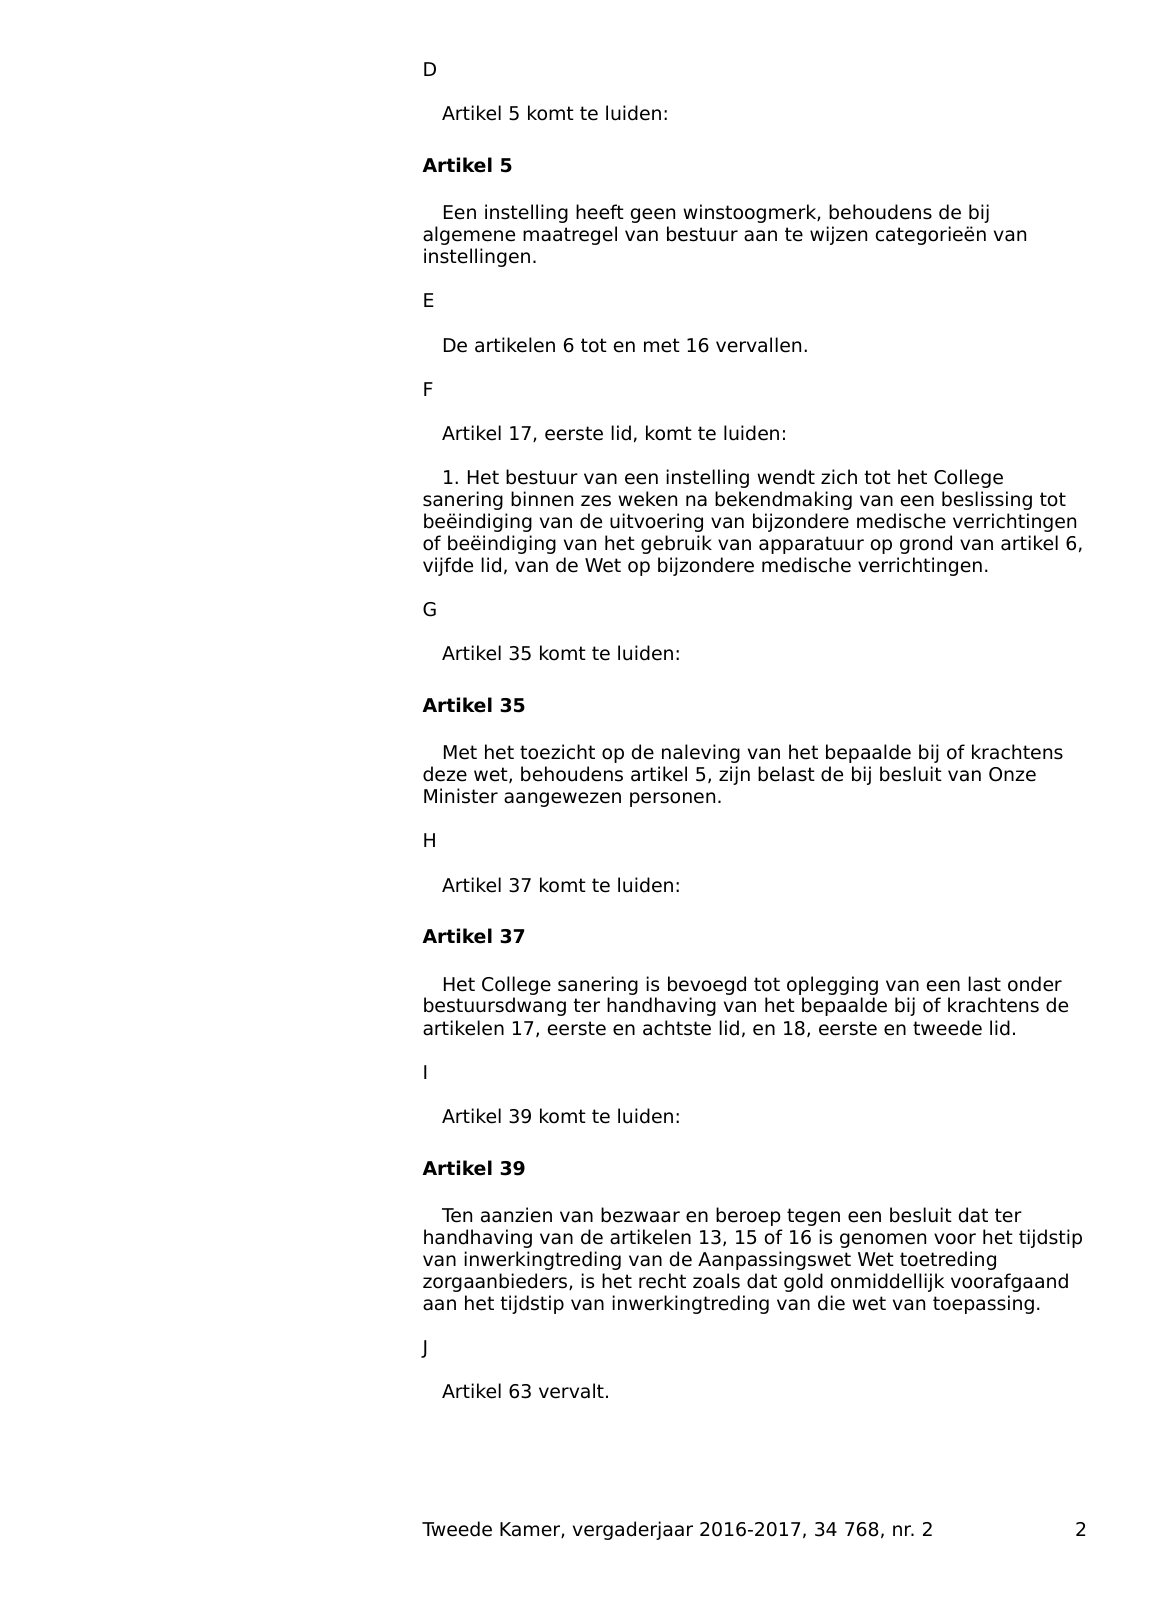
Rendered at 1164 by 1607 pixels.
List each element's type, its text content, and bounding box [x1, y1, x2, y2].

text H [422, 830, 1087, 852]
text D [422, 59, 1087, 81]
text Artikel 35 komt te luiden: [422, 643, 1087, 665]
subtitle Artikel 5 [422, 155, 1087, 177]
text Artikel 5 komt te luiden: [422, 103, 1087, 125]
text Een instelling heeft geen winstoogmerk, behoudens de bij algemene maatregel van bestuur aan te wijzen categorieën van instellingen. [422, 202, 1087, 268]
text E [422, 290, 1087, 312]
text Artikel 17, eerste lid, komt te luiden: [422, 423, 1087, 445]
subtitle Artikel 35 [422, 695, 1087, 717]
text De artikelen 6 tot en met 16 vervallen. [422, 334, 1087, 356]
text Artikel 63 vervalt. [422, 1381, 1087, 1403]
text Artikel 39 komt te luiden: [422, 1106, 1087, 1128]
text I [422, 1062, 1087, 1083]
text 1. Het bestuur van een instelling wendt zich tot het College sanering binnen zes weken na bekendmaking van een beslissing tot beëindiging van de uitvoering van bijzondere medische verrichtingen of beëindiging van het gebruik van apparatuur op grond van artikel 6, vijfde lid, van de Wet op bijzondere medische verrichtingen. [422, 467, 1087, 577]
text Met het toezicht op de naleving van het bepaalde bij of krachtens deze wet, behoudens artikel 5, zijn belast de bij besluit van Onze Minister aangewezen personen. [422, 742, 1087, 808]
text Artikel 37 komt te luiden: [422, 874, 1087, 896]
text Het College sanering is bevoegd tot oplegging van een last onder bestuursdwang ter handhaving van het bepaalde bij of krachtens de artikelen 17, eerste en achtste lid, en 18, eerste en tweede lid. [422, 973, 1087, 1039]
subtitle Artikel 39 [422, 1158, 1087, 1180]
subtitle Artikel 37 [422, 926, 1087, 948]
text Ten aanzien van bezwaar en beroep tegen een besluit dat ter handhaving van de artikelen 13, 15 of 16 is genomen voor het tijdstip van inwerkingtreding van de Aanpassingswet Wet toetreding zorgaanbieders, is het recht zoals dat gold onmiddellijk voorafgaand aan het tijdstip van inwerkingtreding van die wet van toepassing. [422, 1205, 1087, 1314]
text G [422, 599, 1087, 621]
text F [422, 379, 1087, 401]
text J [422, 1337, 1087, 1359]
